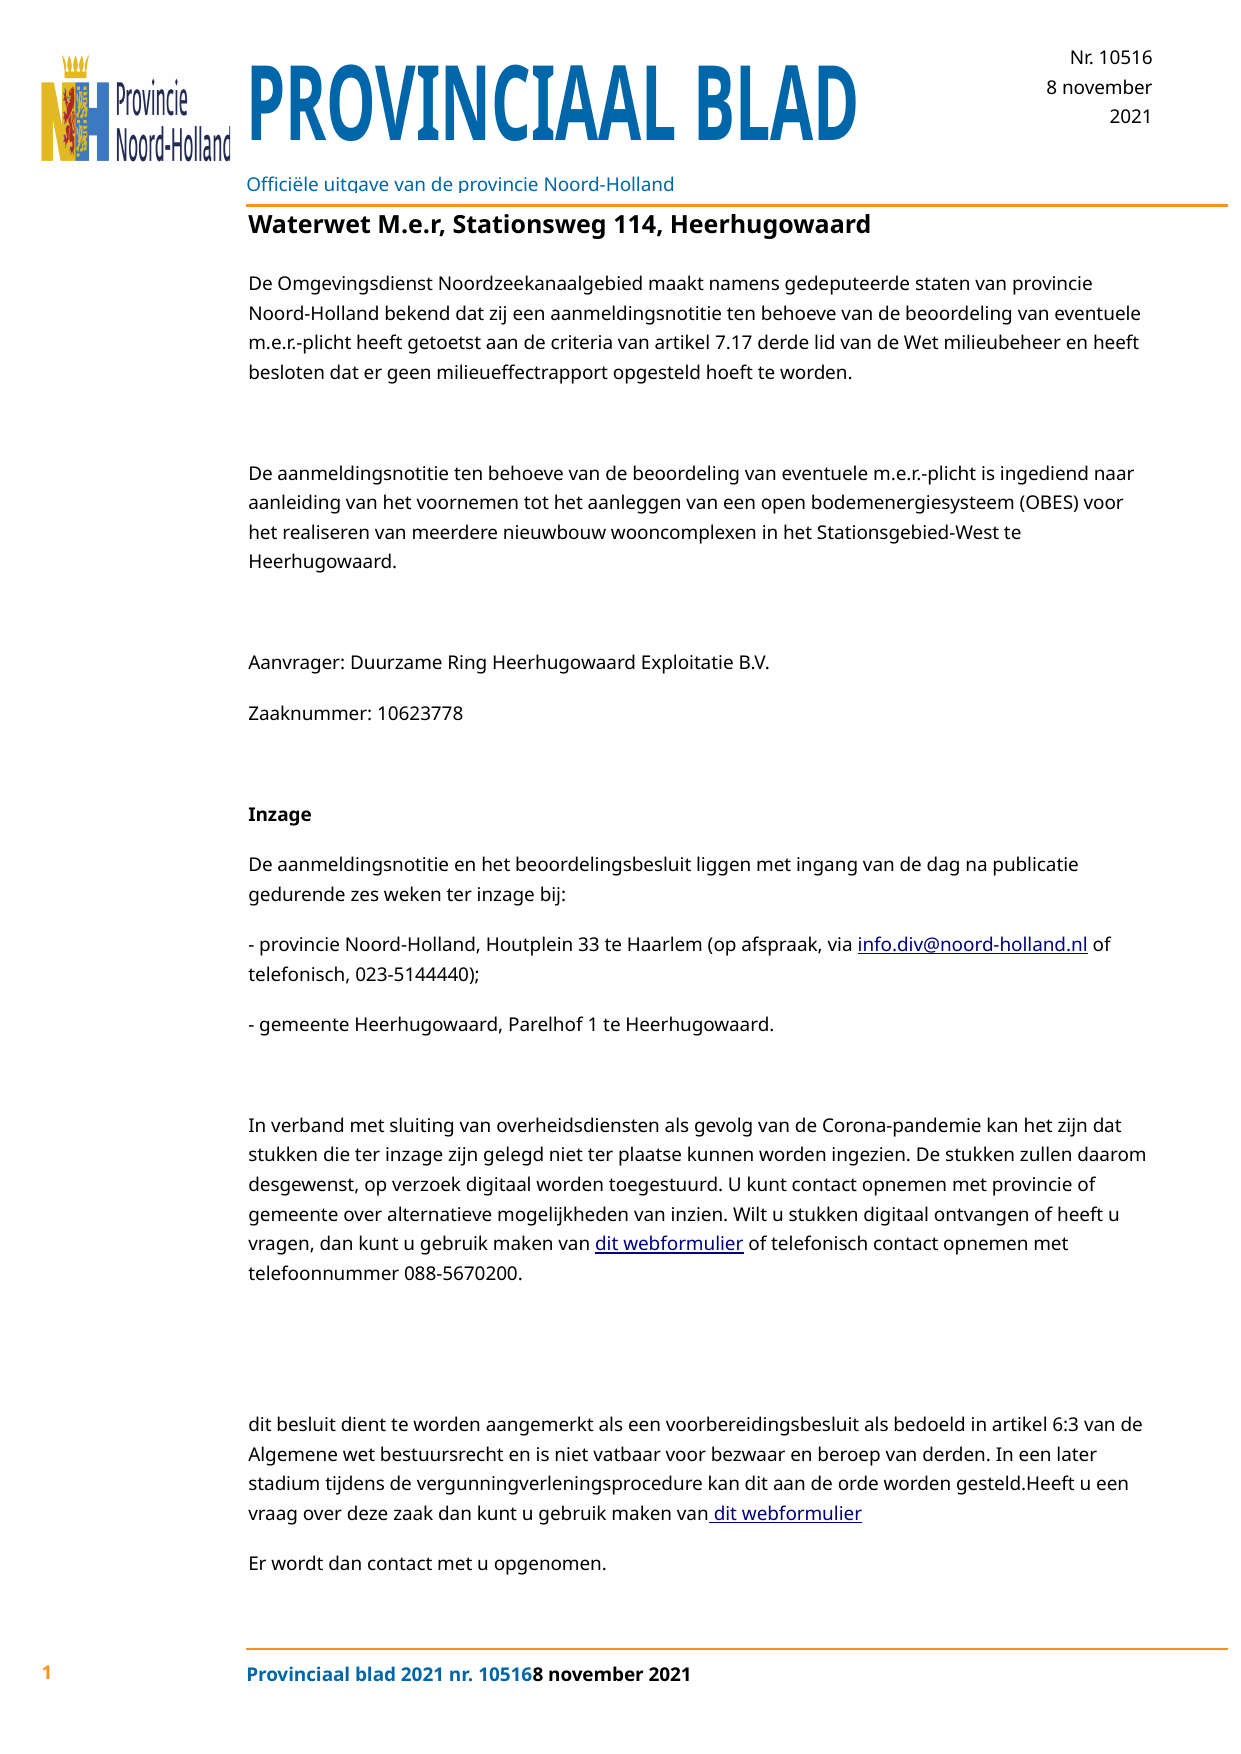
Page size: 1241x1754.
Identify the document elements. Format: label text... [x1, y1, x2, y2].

text - provincie Noord-Holland, Houtplein 33 te Haarlem (op afspraak, via info.div@noord-holland.nl of telefonisch, 023-5144440); [248, 931, 1152, 986]
text De Omgevingsdienst Noordzeekanaalgebied maakt namens gedeputeerde staten van provincie Noord-Holland bekend dat zij een aanmeldingsnotitie ten behoeve van de beoordeling van eventuele m.e.r.-plicht heeft getoetst aan de criteria van artikel 7.17 derde lid van de Wet milieubeheer en heeft besloten dat er geen milieueffectrapport opgesteld hoeft te worden. [248, 270, 1152, 385]
text In verband met sluiting van overheidsdiensten als gevolg van de Corona-pandemie kan het zijn dat stukken die ter inzage zijn gelegd niet ter plaatse kunnen worden ingezien. De stukken zullen daarom desgewenst, op verzoek digitaal worden toegestuurd. U kunt contact opnemen met provincie of gemeente over alternatieve mogelijkheden van inzien. Wilt u stukken digitaal ontvangen of heeft u vragen, dan kunt u gebruik maken van dit webformulier of telefonisch contact opnemen met telefoonnummer 088-5670200. [248, 1112, 1152, 1286]
text - gemeente Heerhugowaard, Parelhof 1 te Heerhugowaard. [248, 1011, 1152, 1037]
text Zaaknummer: 10623778 [248, 700, 1152, 726]
text De aanmeldingsnotitie en het beoordelingsbesluit liggen met ingang van de dag na publicatie gedurende zes weken ter inzage bij: [248, 851, 1152, 906]
text Waterwet M.e.r, Stationsweg 114, Heerhugowaard [248, 207, 1152, 241]
text Inzage [248, 801, 1152, 826]
text Er wordt dan contact met u opgenomen. [248, 1550, 1152, 1576]
text Aanvrager: Duurzame Ring Heerhugowaard Exploitatie B.V. [248, 649, 1152, 675]
text De aanmeldingsnotitie ten behoeve van de beoordeling van eventuele m.e.r.-plicht is ingediend naar aanleiding van het voornemen tot het aanleggen van een open bodemenergiesysteem (OBES) voor het realiseren van meerdere nieuwbouw wooncomplexen in het Stationsgebied-West te Heerhugowaard. [248, 460, 1152, 574]
text dit besluit dient te worden aangemerkt als een voorbereidingsbesluit als bedoeld in artikel 6:3 van de Algemene wet bestuursrecht en is niet vatbaar voor bezwaar en beroep van derden. In een later stadium tijdens de vergunningverleningsprocedure kan dit aan de orde worden gesteld.Heeft u een vraag over deze zaak dan kunt u gebruik maken van dit webformulier [248, 1411, 1152, 1526]
picture [41, 47, 231, 172]
